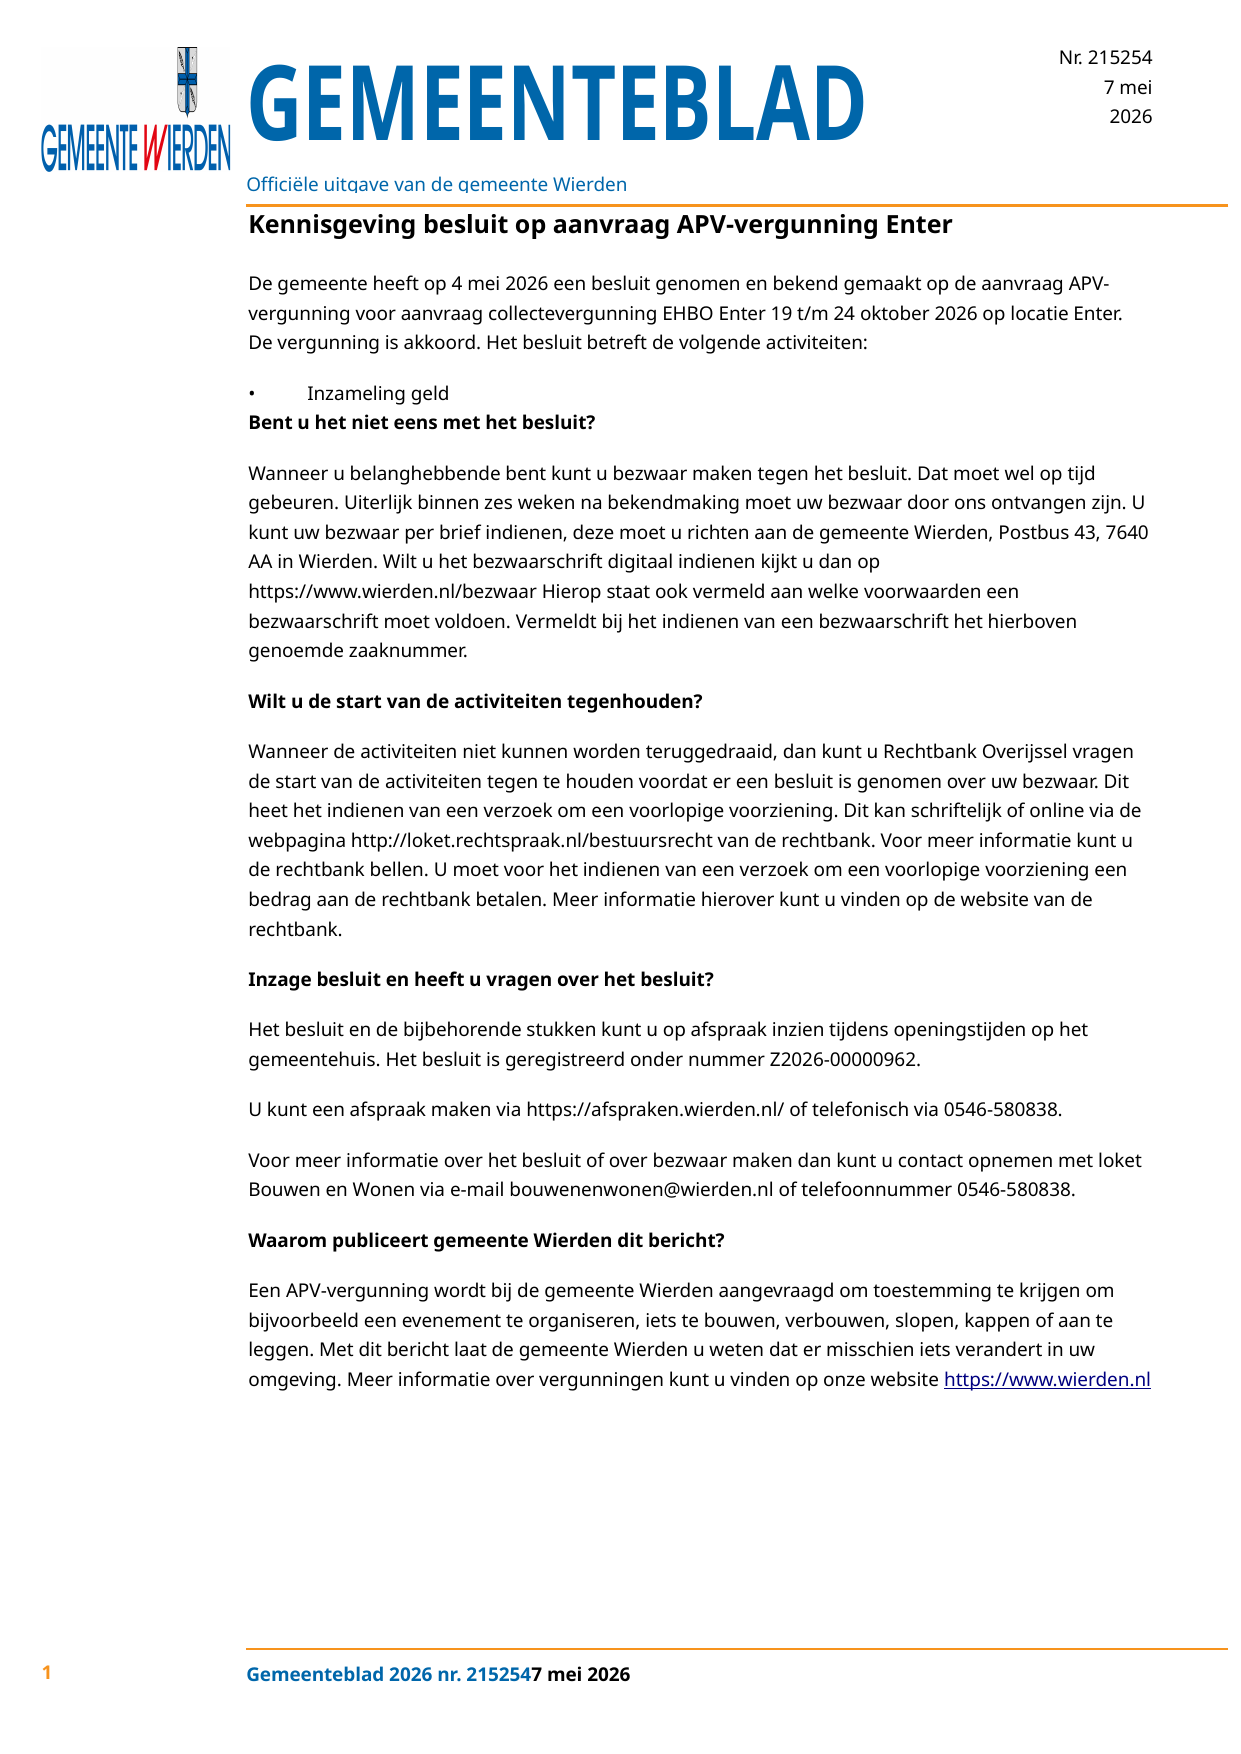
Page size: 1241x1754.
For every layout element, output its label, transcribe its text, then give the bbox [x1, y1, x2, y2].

text Bent u het niet eens met het besluit? [248, 409, 1152, 435]
text Wilt u de start van de activiteiten tegenhouden? [248, 688, 1152, 713]
text Het besluit en de bijbehorende stukken kunt u op afspraak inzien tijdens openingstijden op het gemeentehuis. Het besluit is geregistreerd onder nummer Z2026-00000962. [248, 1017, 1152, 1072]
text Wanneer u belanghebbende bent kunt u bezwaar maken tegen het besluit. Dat moet wel op tijd gebeuren. Uiterlijk binnen zes weken na bekendmaking moet uw bezwaar door ons ontvangen zijn. U kunt uw bezwaar per brief indienen, deze moet u richten aan de gemeente Wierden, Postbus 43, 7640 AA in Wierden. Wilt u het bezwaarschrift digitaal indienen kijkt u dan op https://www.wierden.nl/bezwaar Hierop staat ook vermeld aan welke voorwaarden een bezwaarschrift moet voldoen. Vermeldt bij het indienen van een bezwaarschrift het hierboven genoemde zaaknummer. [248, 460, 1152, 663]
text Waarom publiceert gemeente Wierden dit bericht? [248, 1227, 1152, 1253]
text De gemeente heeft op 4 mei 2026 een besluit genomen en bekend gemaakt op de aanvraag APV-vergunning voor aanvraag collectevergunning EHBO Enter 19 t/m 24 oktober 2026 op locatie Enter. De vergunning is akkoord. Het besluit betreft de volgende activiteiten: [248, 270, 1152, 355]
text Voor meer informatie over het besluit of over bezwaar maken dan kunt u contact opnemen met loket Bouwen en Wonen via e-mail bouwenenwonen@wierden.nl of telefoonnummer 0546-580838. [248, 1147, 1152, 1202]
list Inzameling geld [248, 380, 1152, 406]
text U kunt een afspraak maken via https://afspraken.wierden.nl/ of telefonisch via 0546-580838. [248, 1097, 1152, 1122]
text Kennisgeving besluit op aanvraag APV-vergunning Enter [248, 207, 1152, 241]
text Een APV-vergunning wordt bij de gemeente Wierden aangevraagd om toestemming te krijgen om bijvoorbeeld een evenement te organiseren, iets te bouwen, verbouwen, slopen, kappen of aan te leggen. Met dit bericht laat de gemeente Wierden u weten dat er misschien iets verandert in uw omgeving. Meer informatie over vergunningen kunt u vinden op onze website https://www.wierden.nl [248, 1277, 1152, 1392]
text Wanneer de activiteiten niet kunnen worden teruggedraaid, dan kunt u Rechtbank Overijssel vragen de start van de activiteiten tegen te houden voordat er een besluit is genomen over uw bezwaar. Dit heet het indienen van een verzoek om een voorlopige voorziening. Dit kan schriftelijk of online via de webpagina http://loket.rechtspraak.nl/bestuursrecht van de rechtbank. Voor meer informatie kunt u de rechtbank bellen. U moet voor het indienen van een verzoek om een voorlopige voorziening een bedrag aan de rechtbank betalen. Meer informatie hierover kunt u vinden op de website van de rechtbank. [248, 738, 1152, 941]
picture [41, 47, 231, 172]
text Inzage besluit en heeft u vragen over het besluit? [248, 966, 1152, 992]
